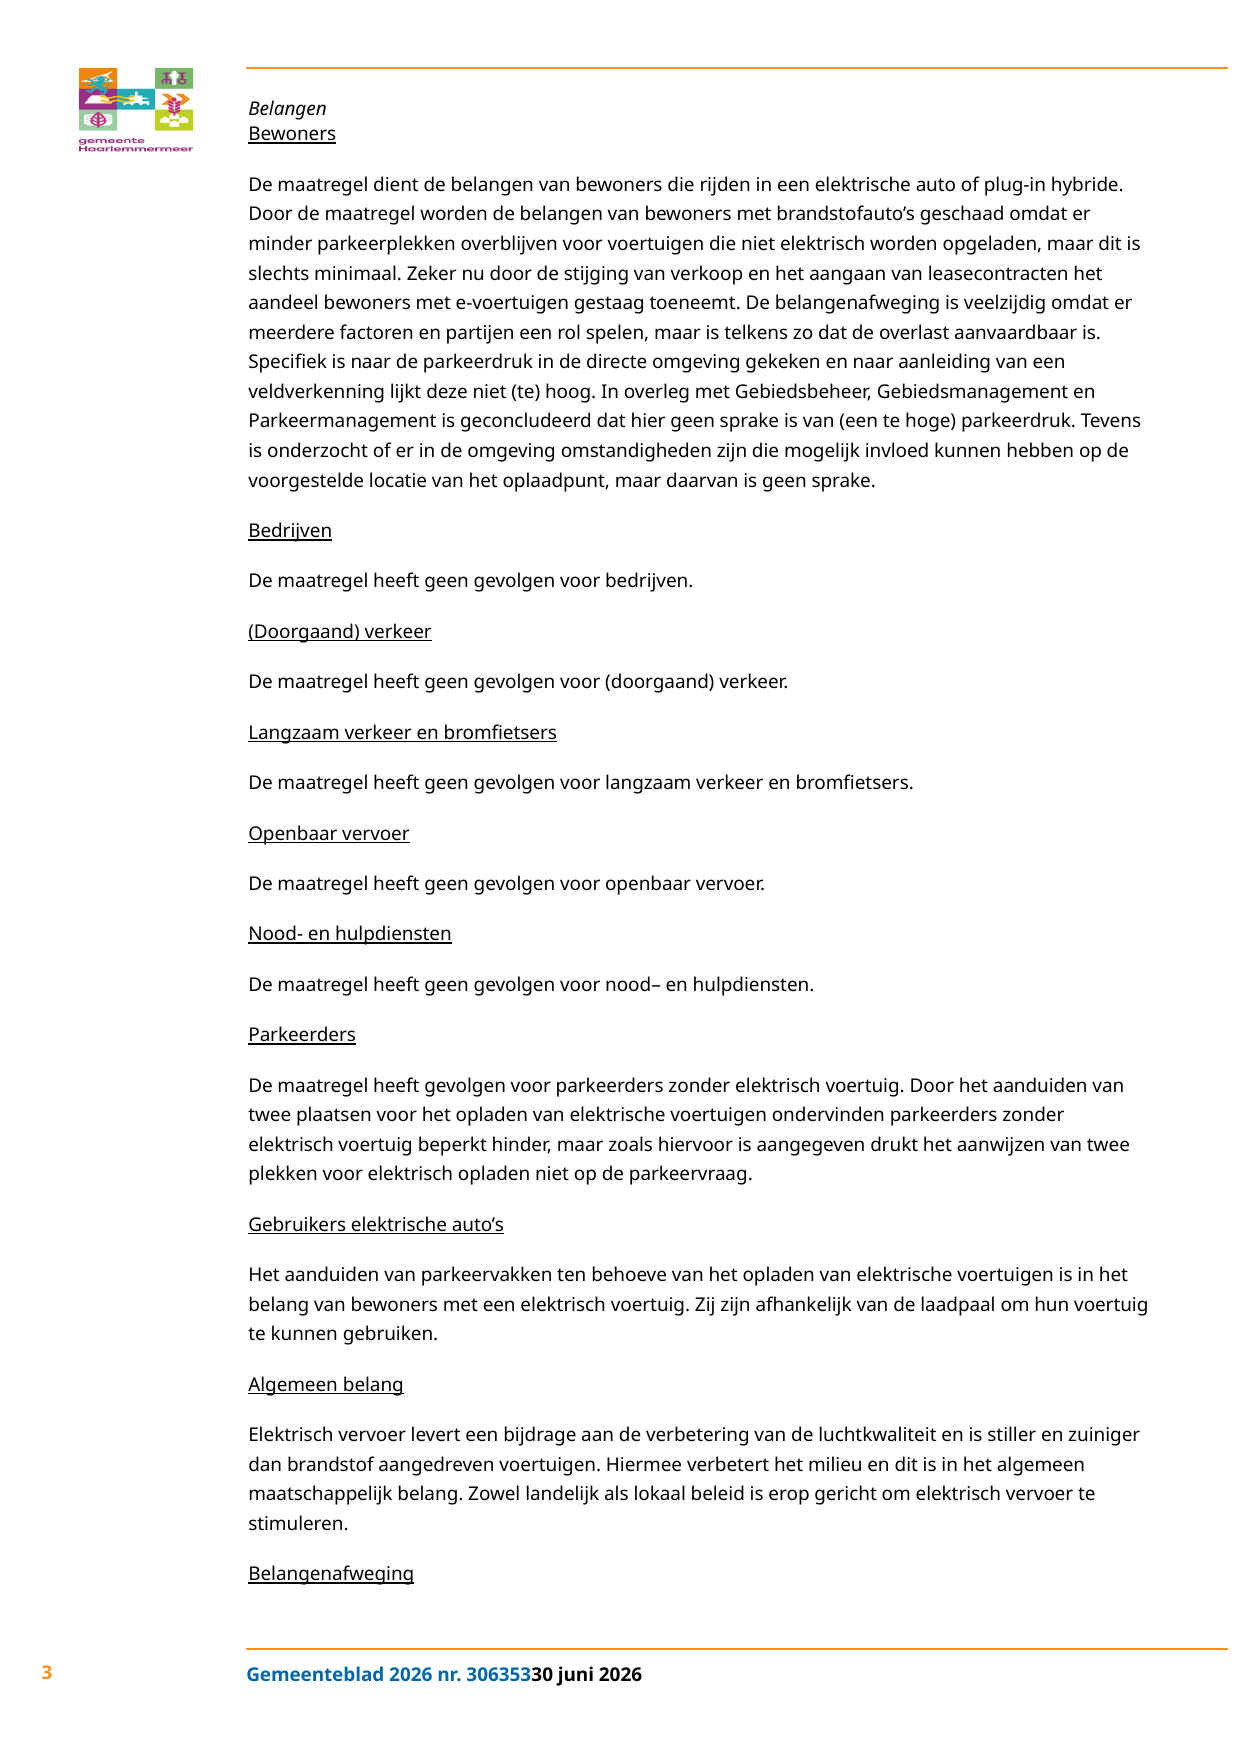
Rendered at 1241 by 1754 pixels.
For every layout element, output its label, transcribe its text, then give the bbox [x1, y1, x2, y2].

text Parkeerders [248, 1021, 1152, 1047]
text Algemeen belang [248, 1371, 1152, 1397]
picture [41, 47, 231, 172]
text Langzaam verkeer en bromfietsers [248, 719, 1152, 744]
text Openbaar vervoer [248, 820, 1152, 845]
text De maatregel heeft geen gevolgen voor bedrijven. [248, 568, 1152, 593]
text Belangen [248, 95, 1152, 121]
text Elektrisch vervoer levert een bijdrage aan de verbetering van de luchtkwaliteit en is stiller en zuiniger dan brandstof aangedreven voertuigen. Hiermee verbetert het milieu en dit is in het algemeen maatschappelijk belang. Zowel landelijk als lokaal beleid is erop gericht om elektrisch vervoer te stimuleren. [248, 1421, 1152, 1536]
text Bedrijven [248, 517, 1152, 543]
text De maatregel heeft geen gevolgen voor langzaam verkeer en bromfietsers. [248, 769, 1152, 795]
text Nood- en hulpdiensten [248, 921, 1152, 946]
text Het aanduiden van parkeervakken ten behoeve van het opladen van elektrische voertuigen is in het belang van bewoners met een elektrisch voertuig. Zij zijn afhankelijk van de laadpaal om hun voertuig te kunnen gebruiken. [248, 1261, 1152, 1346]
text Belangenafweging [248, 1561, 1152, 1586]
text (Doorgaand) verkeer [248, 618, 1152, 644]
text De maatregel heeft gevolgen voor parkeerders zonder elektrisch voertuig. Door het aanduiden van twee plaatsen voor het opladen van elektrische voertuigen ondervinden parkeerders zonder elektrisch voertuig beperkt hinder, maar zoals hiervoor is aangegeven drukt het aanwijzen van twee plekken voor elektrisch opladen niet op de parkeervraag. [248, 1072, 1152, 1186]
text De maatregel dient de belangen van bewoners die rijden in een elektrische auto of plug-in hybride. Door de maatregel worden de belangen van bewoners met brandstofauto’s geschaad omdat er minder parkeerplekken overblijven voor voertuigen die niet elektrisch worden opgeladen, maar dit is slechts minimaal. Zeker nu door de stijging van verkoop en het aangaan van leasecontracten het aandeel bewoners met e-voertuigen gestaag toeneemt. De belangenafweging is veelzijdig omdat er meerdere factoren en partijen een rol spelen, maar is telkens zo dat de overlast aanvaardbaar is. Specifiek is naar de parkeerdruk in de directe omgeving gekeken en naar aanleiding van een veldverkenning lijkt deze niet (te) hoog. In overleg met Gebiedsbeheer, Gebiedsmanagement en Parkeermanagement is geconcludeerd dat hier geen sprake is van (een te hoge) parkeerdruk. Tevens is onderzocht of er in de omgeving omstandigheden zijn die mogelijk invloed kunnen hebben op de voorgestelde locatie van het oplaadpunt, maar daarvan is geen sprake. [248, 171, 1152, 492]
text Bewoners [248, 121, 1152, 146]
text De maatregel heeft geen gevolgen voor nood– en hulpdiensten. [248, 971, 1152, 997]
text De maatregel heeft geen gevolgen voor openbaar vervoer. [248, 870, 1152, 896]
text De maatregel heeft geen gevolgen voor (doorgaand) verkeer. [248, 668, 1152, 694]
text Gebruikers elektrische auto’s [248, 1211, 1152, 1237]
